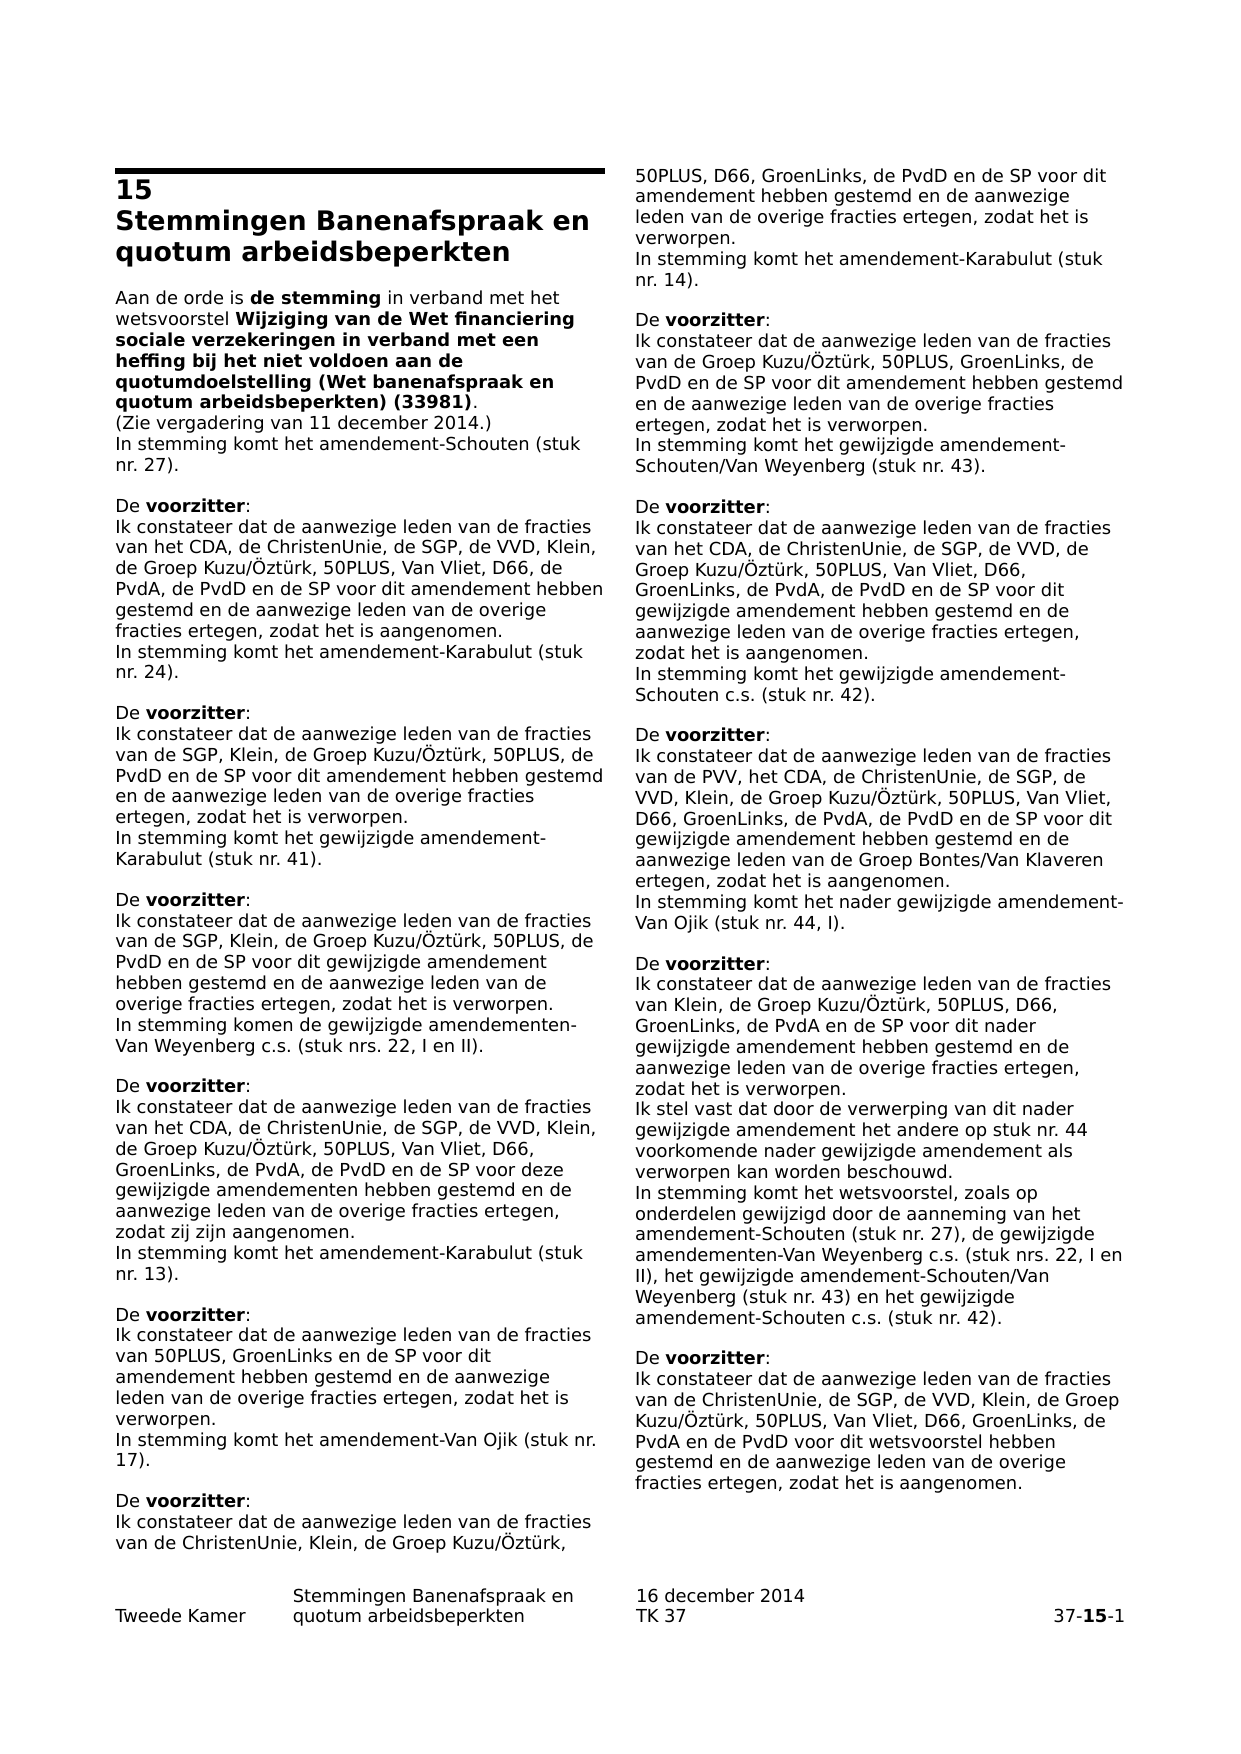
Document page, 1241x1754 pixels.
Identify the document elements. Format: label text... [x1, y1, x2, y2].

text De voorzitter: [635, 310, 1125, 331]
text De voorzitter: [635, 497, 1125, 518]
text Ik constateer dat de aanwezige leden van de fracties van Klein, de Groep Kuzu/Öztürk, 50PLUS, D66, GroenLinks, de PvdA en de SP voor dit nader gewijzigde amendement hebben gestemd en de aanwezige leden van de overige fracties ertegen, zodat het is verworpen. [635, 974, 1125, 1099]
text (Zie vergadering van 11 december 2014.) [115, 413, 605, 434]
text In stemming komt het gewijzigde amendement-Schouten c.s. (stuk nr. 42). [635, 663, 1125, 705]
text Ik constateer dat de aanwezige leden van de fracties van het CDA, de ChristenUnie, de SGP, de VVD, Klein, de Groep Kuzu/Öztürk, 50PLUS, Van Vliet, D66, de PvdA, de PvdD en de SP voor dit amendement hebben gestemd en de aanwezige leden van de overige fracties ertegen, zodat het is aangenomen. [115, 516, 605, 641]
text De voorzitter: [115, 1491, 605, 1512]
text De voorzitter: [115, 496, 605, 516]
text Aan de orde is de stemming in verband met het wetsvoorstel Wijziging van de Wet financiering sociale verzekeringen in verband met een heffing bij het niet voldoen aan de quotumdoelstelling (Wet banenafspraak en quotum arbeidsbeperkten) (33981). [115, 288, 605, 413]
text In stemming komt het amendement-Karabulut (stuk nr. 13). [115, 1243, 605, 1284]
text In stemming komt het amendement-Schouten (stuk nr. 27). [115, 434, 605, 476]
text Ik constateer dat de aanwezige leden van de fracties van de Groep Kuzu/Öztürk, 50PLUS, GroenLinks, de PvdD en de SP voor dit amendement hebben gestemd en de aanwezige leden van de overige fracties ertegen, zodat het is verworpen. [635, 331, 1125, 435]
text Ik constateer dat de aanwezige leden van de fracties van de PVV, het CDA, de ChristenUnie, de SGP, de VVD, Klein, de Groep Kuzu/Öztürk, 50PLUS, Van Vliet, D66, GroenLinks, de PvdA, de PvdD en de SP voor dit gewijzigde amendement hebben gestemd en de aanwezige leden van de Groep Bontes/Van Klaveren ertegen, zodat het is aangenomen. [635, 746, 1125, 892]
text Ik constateer dat de aanwezige leden van de fracties van de ChristenUnie, de SGP, de VVD, Klein, de Groep Kuzu/Öztürk, 50PLUS, Van Vliet, D66, GroenLinks, de PvdA en de PvdD voor dit wetsvoorstel hebben gestemd en de aanwezige leden van de overige fracties ertegen, zodat het is aangenomen. [635, 1369, 1125, 1494]
text De voorzitter: [635, 953, 1125, 974]
text De voorzitter: [635, 725, 1125, 746]
text De voorzitter: [115, 889, 605, 910]
text In stemming komt het amendement-Karabulut (stuk nr. 24). [115, 641, 605, 683]
text Ik stel vast dat door de verwerping van dit nader gewijzigde amendement het andere op stuk nr. 44 voorkomende nader gewijzigde amendement als verworpen kan worden beschouwd. [635, 1099, 1125, 1182]
title 15 Stemmingen Banenafspraak en quotum arbeidsbeperkten [115, 174, 605, 268]
text Ik constateer dat de aanwezige leden van de fracties van de SGP, Klein, de Groep Kuzu/Öztürk, 50PLUS, de PvdD en de SP voor dit gewijzigde amendement hebben gestemd en de aanwezige leden van de overige fracties ertegen, zodat het is verworpen. [115, 910, 605, 1014]
text Ik constateer dat de aanwezige leden van de fracties van de SGP, Klein, de Groep Kuzu/Öztürk, 50PLUS, de PvdD en de SP voor dit amendement hebben gestemd en de aanwezige leden van de overige fracties ertegen, zodat het is verworpen. [115, 724, 605, 828]
text In stemming komt het wetsvoorstel, zoals op onderdelen gewijzigd door de aanneming van het amendement-Schouten (stuk nr. 27), de gewijzigde amendementen-Van Weyenberg c.s. (stuk nrs. 22, I en II), het gewijzigde amendement-Schouten/Van Weyenberg (stuk nr. 43) en het gewijzigde amendement-Schouten c.s. (stuk nr. 42). [635, 1182, 1125, 1328]
text In stemming komt het amendement-Van Ojik (stuk nr. 17). [115, 1429, 605, 1471]
text Ik constateer dat de aanwezige leden van de fracties van de ChristenUnie, Klein, de Groep Kuzu/Öztürk, [115, 1512, 605, 1553]
text Ik constateer dat de aanwezige leden van de fracties van 50PLUS, GroenLinks en de SP voor dit amendement hebben gestemd en de aanwezige leden van de overige fracties ertegen, zodat het is verworpen. [115, 1325, 605, 1429]
text In stemming komt het gewijzigde amendement-Schouten/Van Weyenberg (stuk nr. 43). [635, 435, 1125, 477]
text In stemming komt het gewijzigde amendement-Karabulut (stuk nr. 41). [115, 828, 605, 869]
text De voorzitter: [115, 1304, 605, 1325]
text In stemming komt het nader gewijzigde amendement-Van Ojik (stuk nr. 44, I). [635, 892, 1125, 933]
text Ik constateer dat de aanwezige leden van de fracties van het CDA, de ChristenUnie, de SGP, de VVD, de Groep Kuzu/Öztürk, 50PLUS, Van Vliet, D66, GroenLinks, de PvdA, de PvdD en de SP voor dit gewijzigde amendement hebben gestemd en de aanwezige leden van de overige fracties ertegen, zodat het is aangenomen. [635, 518, 1125, 663]
text In stemming komen de gewijzigde amendementen-Van Weyenberg c.s. (stuk nrs. 22, I en II). [115, 1014, 605, 1056]
text 50PLUS, D66, GroenLinks, de PvdD en de SP voor dit amendement hebben gestemd en de aanwezige leden van de overige fracties ertegen, zodat het is verworpen. [635, 165, 1125, 249]
text De voorzitter: [115, 1076, 605, 1097]
text Ik constateer dat de aanwezige leden van de fracties van het CDA, de ChristenUnie, de SGP, de VVD, Klein, de Groep Kuzu/Öztürk, 50PLUS, Van Vliet, D66, GroenLinks, de PvdA, de PvdD en de SP voor deze gewijzigde amendementen hebben gestemd en de aanwezige leden van de overige fracties ertegen, zodat zij zijn aangenomen. [115, 1097, 605, 1243]
text In stemming komt het amendement-Karabulut (stuk nr. 14). [635, 249, 1125, 290]
text De voorzitter: [635, 1348, 1125, 1369]
text De voorzitter: [115, 703, 605, 724]
